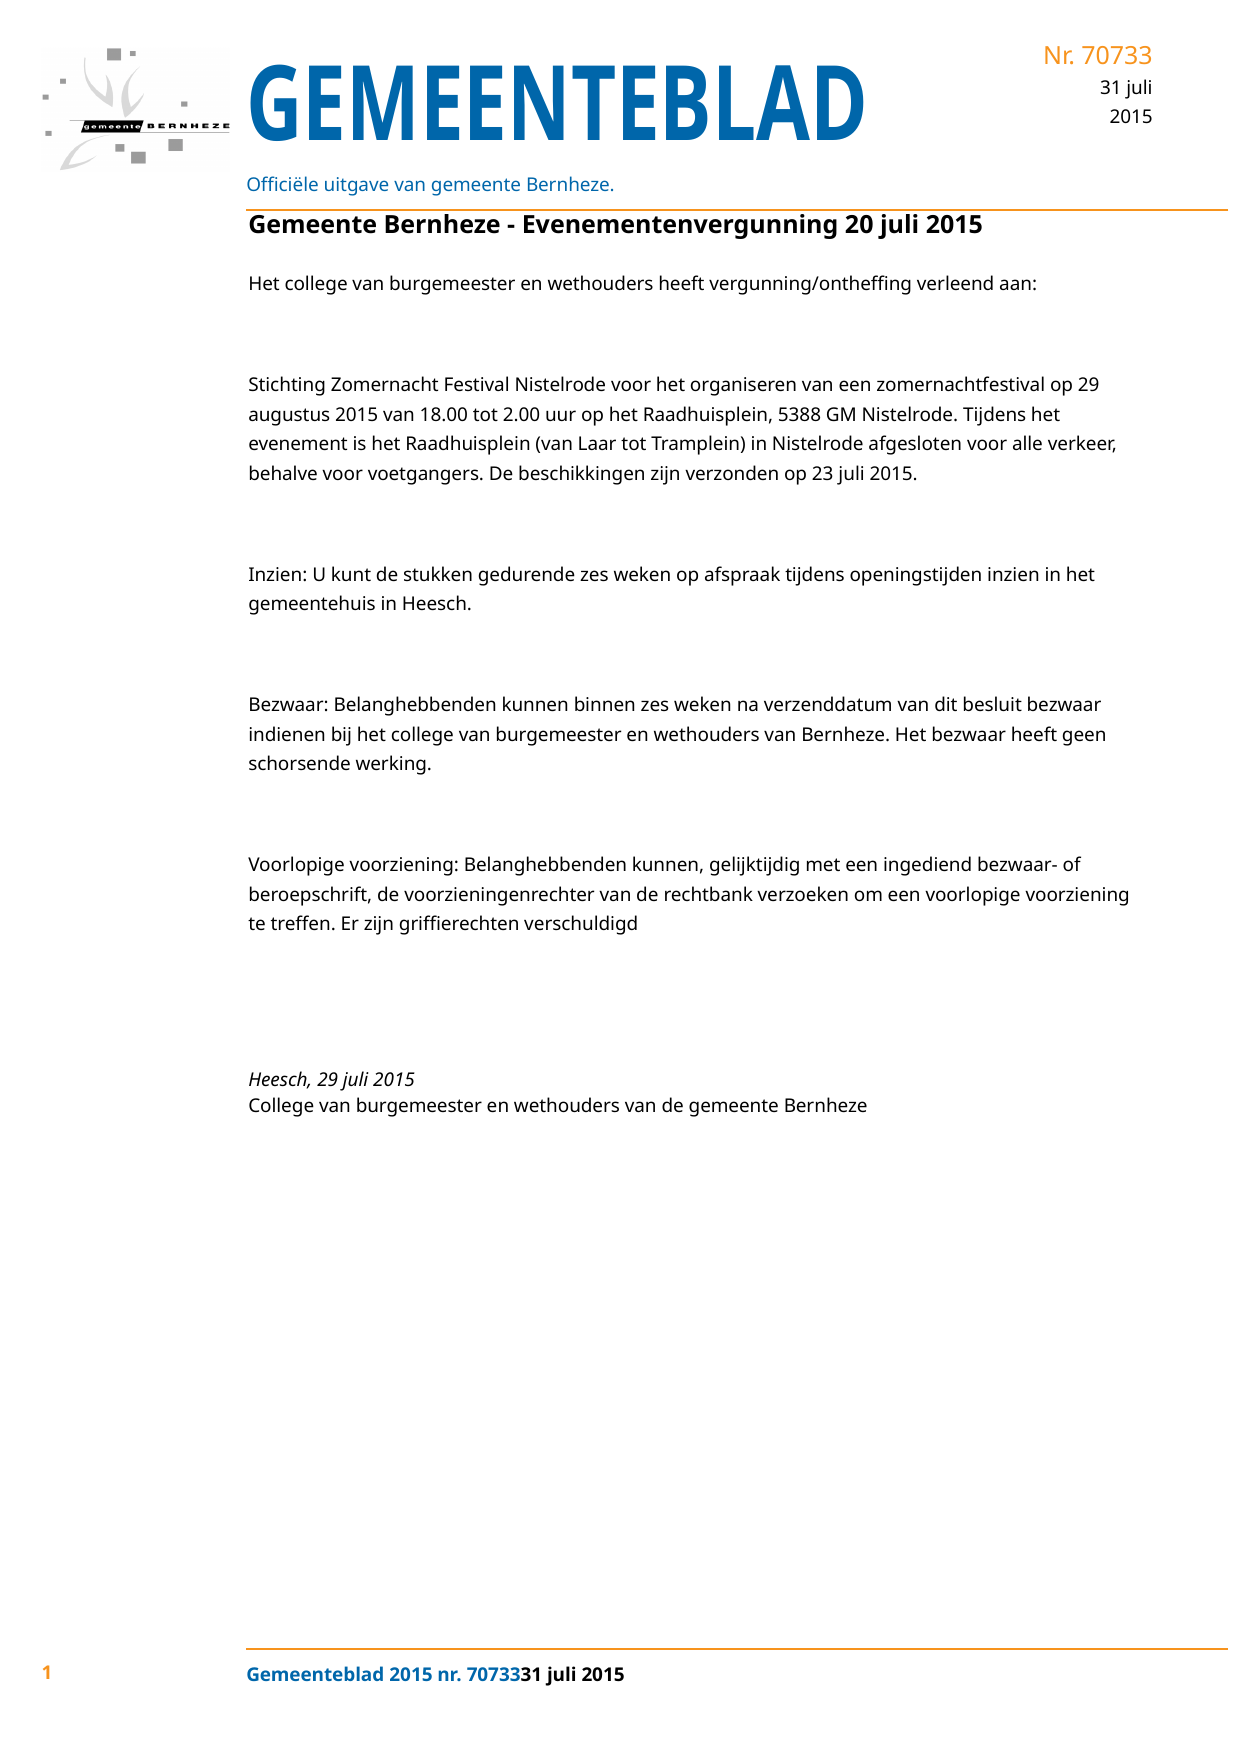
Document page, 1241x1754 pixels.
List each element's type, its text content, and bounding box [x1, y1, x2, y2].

text Bezwaar: Belanghebbenden kunnen binnen zes weken na verzenddatum van dit besluit bezwaar indienen bij het college van burgemeester en wethouders van Bernheze. Het bezwaar heeft geen schorsende werking. [248, 691, 1152, 776]
text Gemeente Bernheze - Evenementenvergunning 20 juli 2015 [248, 211, 1152, 241]
text Het college van burgemeester en wethouders heeft vergunning/ontheffing verleend aan: [248, 270, 1152, 296]
picture [41, 47, 231, 172]
text Inzien: U kunt de stukken gedurende zes weken op afspraak tijdens openingstijden inzien in het gemeentehuis in Heesch. [248, 561, 1152, 616]
text College van burgemeester en wethouders van de gemeente Bernheze [248, 1092, 1152, 1118]
text Stichting Zomernacht Festival Nistelrode voor het organiseren van een zomernachtfestival op 29 augustus 2015 van 18.00 tot 2.00 uur op het Raadhuisplein, 5388 GM Nistelrode. Tijdens het evenement is het Raadhuisplein (van Laar tot Tramplein) in Nistelrode afgesloten voor alle verkeer, behalve voor voetgangers. De beschikkingen zijn verzonden op 23 juli 2015. [248, 371, 1152, 486]
text Voorlopige voorziening: Belanghebbenden kunnen, gelijktijdig met een ingediend bezwaar- of beroepschrift, de voorzieningenrechter van de rechtbank verzoeken om een voorlopige voorziening te treffen. Er zijn griffierechten verschuldigd [248, 851, 1152, 936]
text Heesch, 29 juli 2015 [248, 1066, 1152, 1092]
